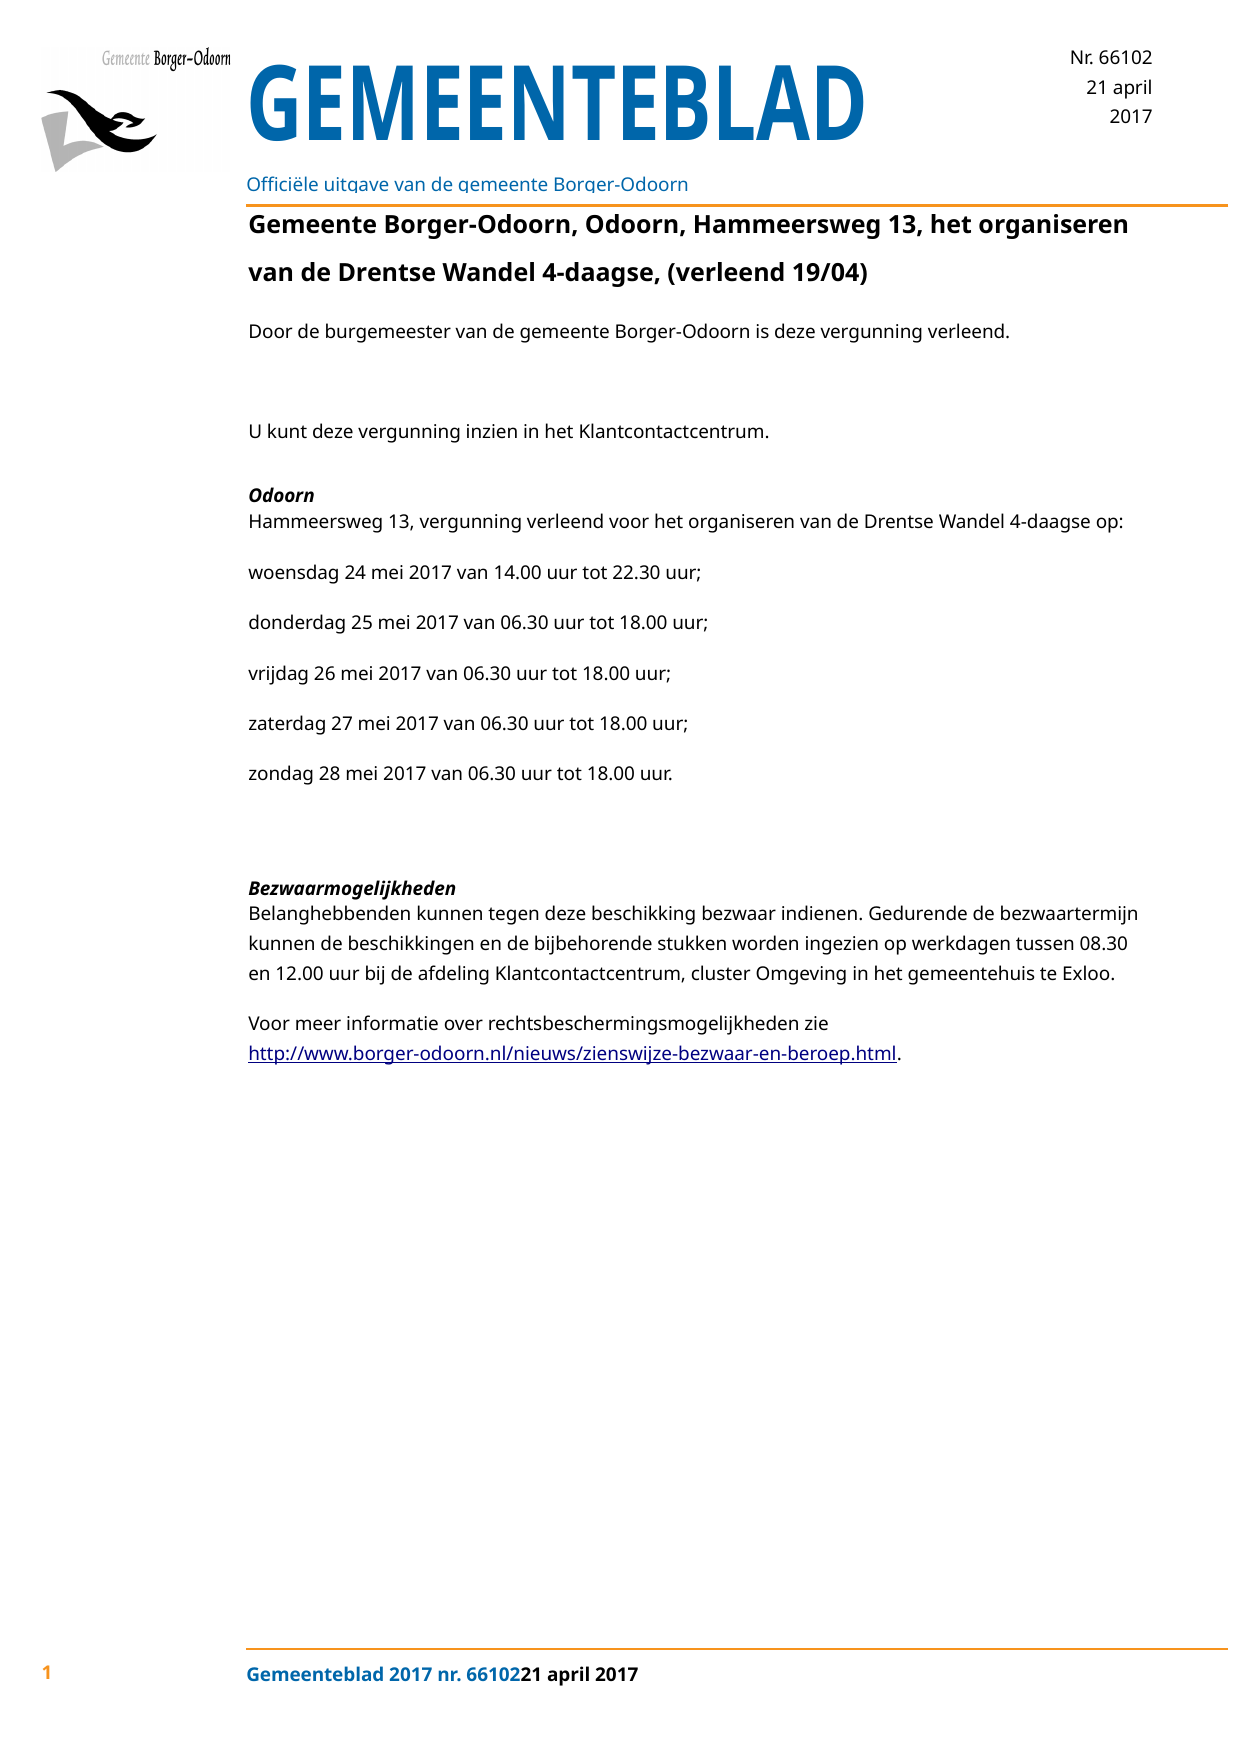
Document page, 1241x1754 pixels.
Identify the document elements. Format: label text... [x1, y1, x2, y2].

text woensdag 24 mei 2017 van 14.00 uur tot 22.30 uur; [248, 559, 1152, 584]
text Belanghebbenden kunnen tegen deze beschikking bezwaar indienen. Gedurende de bezwaartermijn kunnen de beschikkingen en de bijbehorende stukken worden ingezien op werkdagen tussen 08.30 en 12.00 uur bij de afdeling Klantcontactcentrum, cluster Omgeving in het gemeentehuis te Exloo. [248, 901, 1152, 986]
text Voor meer informatie over rechtsbeschermingsmogelijkheden zie http://www.borger-odoorn.nl/nieuws/zienswijze-bezwaar-en-beroep.html. [248, 1010, 1152, 1066]
text donderdag 25 mei 2017 van 06.30 uur tot 18.00 uur; [248, 609, 1152, 635]
text Hammeersweg 13, vergunning verleend voor het organiseren van de Drentse Wandel 4-daagse op: [248, 508, 1152, 534]
text vrijdag 26 mei 2017 van 06.30 uur tot 18.00 uur; [248, 660, 1152, 685]
text Bezwaarmogelijkheden [248, 875, 1152, 901]
text Door de burgemeester van de gemeente Borger-Odoorn is deze vergunning verleend. [248, 318, 1152, 344]
text Odoorn [248, 483, 1152, 508]
text zondag 28 mei 2017 van 06.30 uur tot 18.00 uur. [248, 761, 1152, 786]
text Gemeente Borger-Odoorn, Odoorn, Hammeersweg 13, het organiseren van de Drentse Wandel 4-daagse, (verleend 19/04) [248, 207, 1152, 288]
text U kunt deze vergunning inzien in het Klantcontactcentrum. [248, 419, 1152, 444]
text zaterdag 27 mei 2017 van 06.30 uur tot 18.00 uur; [248, 710, 1152, 736]
picture [41, 47, 231, 172]
